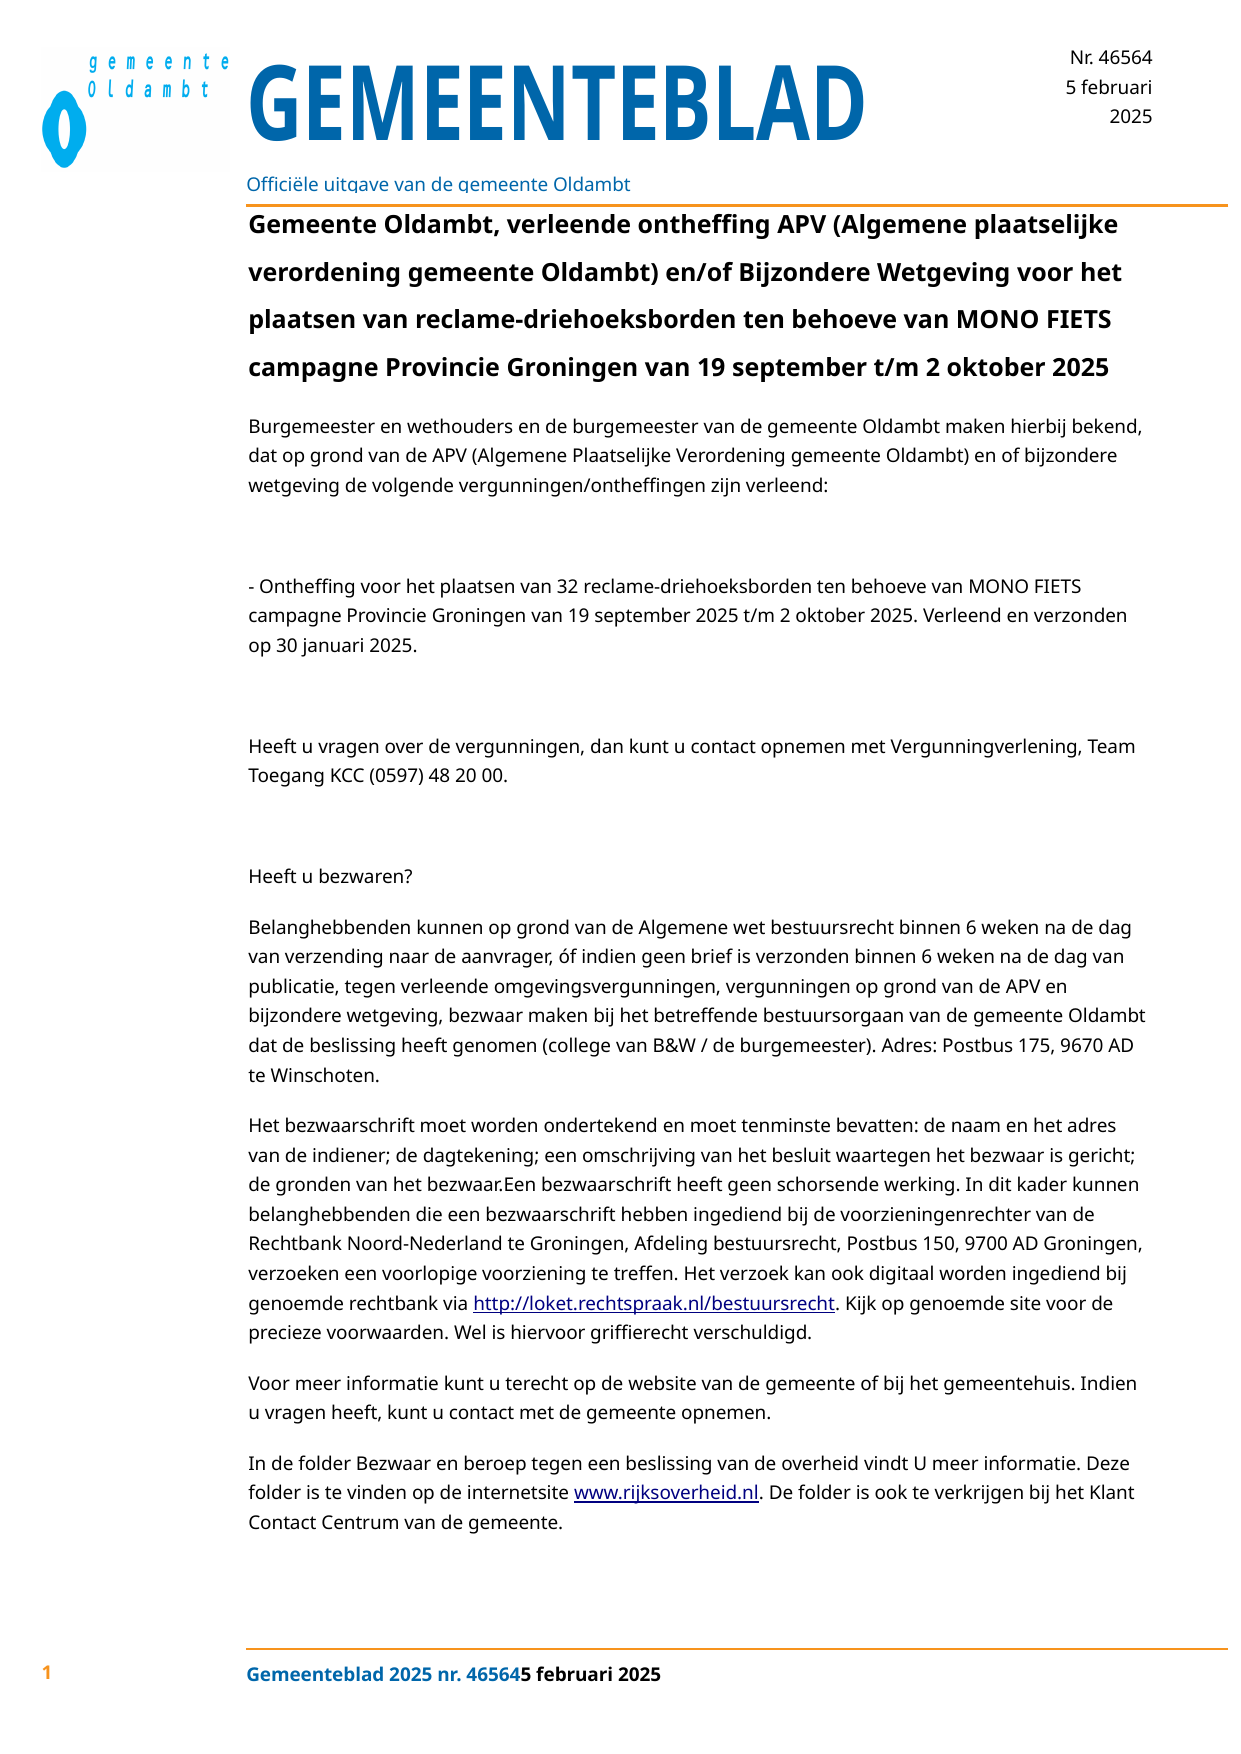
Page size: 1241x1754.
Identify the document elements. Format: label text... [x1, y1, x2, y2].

text Het bezwaarschrift moet worden ondertekend en moet tenminste bevatten: de naam en het adres van de indiener; de dagtekening; een omschrijving van het besluit waartegen het bezwaar is gericht; de gronden van het bezwaar.Een bezwaarschrift heeft geen schorsende werking. In dit kader kunnen belanghebbenden die een bezwaarschrift hebben ingediend bij de voorzieningenrechter van de Rechtbank Noord-Nederland te Groningen, Afdeling bestuursrecht, Postbus 150, 9700 AD Groningen, verzoeken een voorlopige voorziening te treffen. Het verzoek kan ook digitaal worden ingediend bij genoemde rechtbank via http://loket.rechtspraak.nl/bestuursrecht. Kijk op genoemde site voor de precieze voorwaarden. Wel is hiervoor griffierecht verschuldigd. [248, 1112, 1152, 1345]
text Belanghebbenden kunnen op grond van de Algemene wet bestuursrecht binnen 6 weken na de dag van verzending naar de aanvrager, óf indien geen brief is verzonden binnen 6 weken na de dag van publicatie, tegen verleende omgevingsvergunningen, vergunningen op grond van de APV en bijzondere wetgeving, bezwaar maken bij het betreffende bestuursorgaan van de gemeente Oldambt dat de beslissing heeft genomen (college van B&W / de burgemeester). Adres: Postbus 175, 9670 AD te Winschoten. [248, 914, 1152, 1088]
text Gemeente Oldambt, verleende ontheffing APV (Algemene plaatselijke verordening gemeente Oldambt) en/of Bijzondere Wetgeving voor het plaatsen van reclame-driehoeksborden ten behoeve van MONO FIETS campagne Provincie Groningen van 19 september t/m 2 oktober 2025 [248, 207, 1152, 384]
text Heeft u vragen over de vergunningen, dan kunt u contact opnemen met Vergunningverlening, Team Toegang KCC (0597) 48 20 00. [248, 733, 1152, 788]
text Voor meer informatie kunt u terecht op de website van de gemeente of bij het gemeentehuis. Indien u vragen heeft, kunt u contact met de gemeente opnemen. [248, 1370, 1152, 1425]
picture [41, 47, 231, 172]
text In de folder Bezwaar en beroep tegen een beslissing van de overheid vindt U meer informatie. Deze folder is te vinden op de internetsite www.rijksoverheid.nl. De folder is ook te verkrijgen bij het Klant Contact Centrum van de gemeente. [248, 1450, 1152, 1535]
text Heeft u bezwaren? [248, 863, 1152, 889]
text - Ontheffing voor het plaatsen van 32 reclame-driehoeksborden ten behoeve van MONO FIETS campagne Provincie Groningen van 19 september 2025 t/m 2 oktober 2025. Verleend en verzonden op 30 januari 2025. [248, 573, 1152, 658]
text Burgemeester en wethouders en de burgemeester van de gemeente Oldambt maken hierbij bekend, dat op grond van de APV (Algemene Plaatselijke Verordening gemeente Oldambt) en of bijzondere wetgeving de volgende vergunningen/ontheffingen zijn verleend: [248, 413, 1152, 498]
